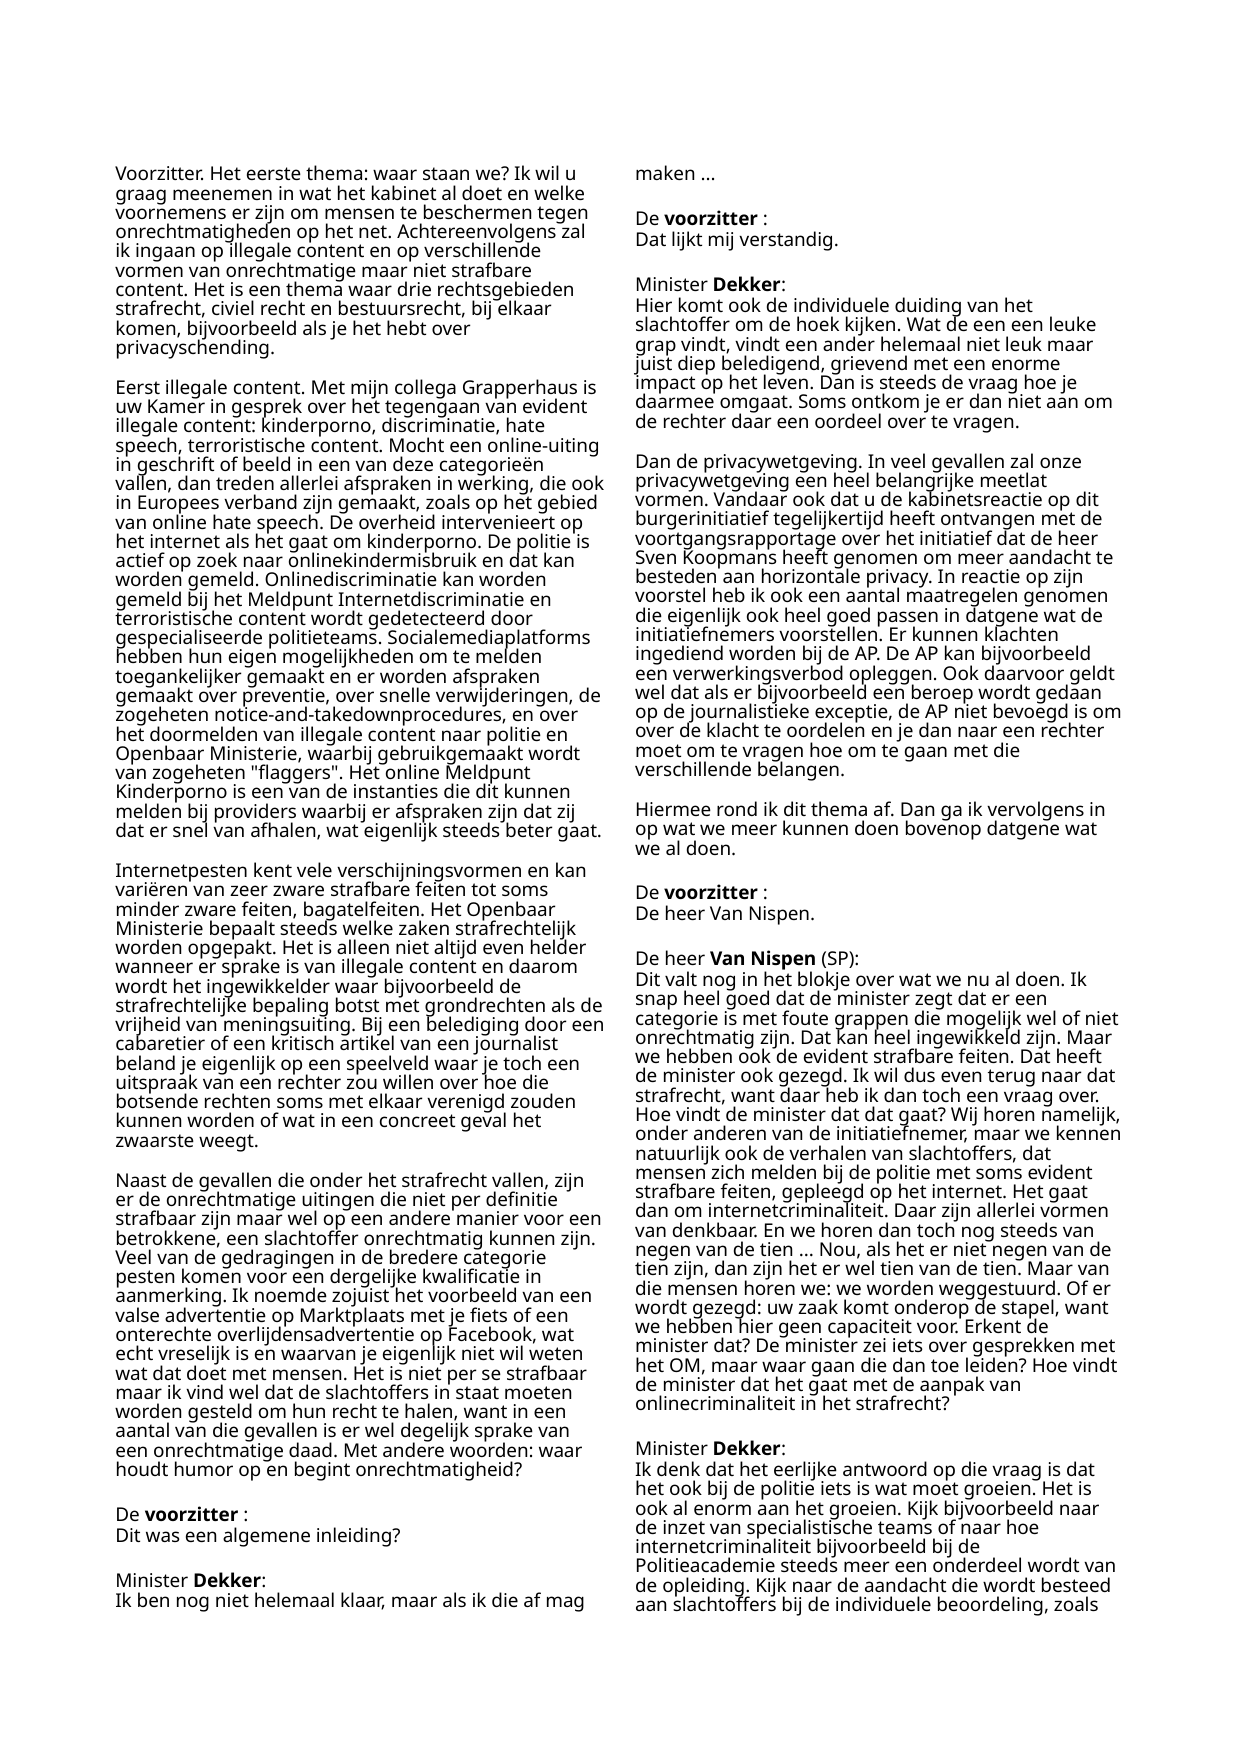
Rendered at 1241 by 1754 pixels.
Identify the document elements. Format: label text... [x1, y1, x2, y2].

text Hier komt ook de individuele duiding van het slachtoffer om de hoek kijken. Wat de een een leuke grap vindt, vindt een ander helemaal niet leuk maar juist diep beledigend, grievend met een enorme impact op het leven. Dan is steeds de vraag hoe je daarmee omgaat. Soms ontkom je er dan niet aan om de rechter daar een oordeel over te vragen. [635, 297, 1125, 432]
text De voorzitter : [635, 205, 1125, 231]
text Voorzitter. Het eerste thema: waar staan we? Ik wil u graag meenemen in wat het kabinet al doet en welke voornemens er zijn om mensen te beschermen tegen onrechtmatigheden op het net. Achtereenvolgens zal ik ingaan op illegale content en op verschillende vormen van onrechtmatige maar niet strafbare content. Het is een thema waar drie rechtsgebieden strafrecht, civiel recht en bestuursrecht, bij elkaar komen, bijvoorbeeld als je het hebt over privacyschending. [115, 165, 605, 358]
text Internetpesten kent vele verschijningsvormen en kan variëren van zeer zware strafbare feiten tot soms minder zware feiten, bagatelfeiten. Het Openbaar Ministerie bepaalt steeds welke zaken strafrechtelijk worden opgepakt. Het is alleen niet altijd even helder wanneer er sprake is van illegale content en daarom wordt het ingewikkelder waar bijvoorbeeld de strafrechtelijke bepaling botst met grondrechten als de vrijheid van meningsuiting. Bij een belediging door een cabaretier of een kritisch artikel van een journalist beland je eigenlijk op een speelveld waar je toch een uitspraak van een rechter zou willen over hoe die botsende rechten soms met elkaar verenigd zouden kunnen worden of wat in een concreet geval het zwaarste weegt. [115, 862, 605, 1151]
text maken ... [635, 165, 1125, 184]
text Hiermee rond ik dit thema af. Dan ga ik vervolgens in op wat we meer kunnen doen bovenop datgene wat we al doen. [635, 801, 1125, 859]
text De voorzitter : [115, 1501, 605, 1527]
text De heer Van Nispen. [635, 905, 1125, 924]
text Dit valt nog in het blokje over wat we nu al doen. Ik snap heel goed dat de minister zegt dat er een categorie is met foute grappen die mogelijk wel of niet onrechtmatig zijn. Dat kan heel ingewikkeld zijn. Maar we hebben ook de evident strafbare feiten. Dat heeft de minister ook gezegd. Ik wil dus even terug naar dat strafrecht, want daar heb ik dan toch een vraag over. Hoe vindt de minister dat dat gaat? Wij horen namelijk, onder anderen van de initiatiefnemer, maar we kennen natuurlijk ook de verhalen van slachtoffers, dat mensen zich melden bij de politie met soms evident strafbare feiten, gepleegd op het internet. Het gaat dan om internetcriminaliteit. Daar zijn allerlei vormen van denkbaar. En we horen dan toch nog steeds van negen van de tien ... Nou, als het er niet negen van de tien zijn, dan zijn het er wel tien van de tien. Maar van die mensen horen we: we worden weggestuurd. Of er wordt gezegd: uw zaak komt onderop de stapel, want we hebben hier geen capaciteit voor. Erkent de minister dat? De minister zei iets over gesprekken met het OM, maar waar gaan die dan toe leiden? Hoe vindt de minister dat het gaat met de aanpak van onlinecriminaliteit in het strafrecht? [635, 971, 1125, 1414]
text Minister Dekker: [115, 1567, 605, 1592]
text De voorzitter : [635, 879, 1125, 905]
text Dit was een algemene inleiding? [115, 1527, 605, 1546]
text Ik ben nog niet helemaal klaar, maar als ik die af mag [115, 1592, 605, 1612]
text Dan de privacywetgeving. In veel gevallen zal onze privacywetgeving een heel belangrijke meetlat vormen. Vandaar ook dat u de kabinetsreactie op dit burgerinitiatief tegelijkertijd heeft ontvangen met de voortgangsrapportage over het initiatief dat de heer Sven Koopmans heeft genomen om meer aandacht te besteden aan horizontale privacy. In reactie op zijn voorstel heb ik ook een aantal maatregelen genomen die eigenlijk ook heel goed passen in datgene wat de initiatiefnemers voorstellen. Er kunnen klachten ingediend worden bij de AP. De AP kan bijvoorbeeld een verwerkingsverbod opleggen. Ook daarvoor geldt wel dat als er bijvoorbeeld een beroep wordt gedaan op de journalistieke exceptie, de AP niet bevoegd is om over de klacht te oordelen en je dan naar een rechter moet om te vragen hoe om te gaan met die verschillende belangen. [635, 453, 1125, 780]
text Eerst illegale content. Met mijn collega Grapperhaus is uw Kamer in gesprek over het tegengaan van evident illegale content: kinderporno, discriminatie, hate speech, terroristische content. Mocht een online-uiting in geschrift of beeld in een van deze categorieën vallen, dan treden allerlei afspraken in werking, die ook in Europees verband zijn gemaakt, zoals op het gebied van online hate speech. De overheid intervenieert op het internet als het gaat om kinderporno. De politie is actief op zoek naar onlinekindermisbruik en dat kan worden gemeld. Onlinediscriminatie kan worden gemeld bij het Meldpunt Internetdiscriminatie en terroristische content wordt gedetecteerd door gespecialiseerde politieteams. Socialemediaplatforms hebben hun eigen mogelijkheden om te melden toegankelijker gemaakt en er worden afspraken gemaakt over preventie, over snelle verwijderingen, de zogeheten notice-and-takedownprocedures, en over het doormelden van illegale content naar politie en Openbaar Ministerie, waarbij gebruikgemaakt wordt van zogeheten "flaggers". Het online Meldpunt Kinderporno is een van de instanties die dit kunnen melden bij providers waarbij er afspraken zijn dat zij dat er snel van afhalen, wat eigenlijk steeds beter gaat. [115, 379, 605, 841]
text Minister Dekker: [635, 1435, 1125, 1461]
text Naast de gevallen die onder het strafrecht vallen, zijn er de onrechtmatige uitingen die niet per definitie strafbaar zijn maar wel op een andere manier voor een betrokkene, een slachtoffer onrechtmatig kunnen zijn. Veel van de gedragingen in de bredere categorie pesten komen voor een dergelijke kwalificatie in aanmerking. Ik noemde zojuist het voorbeeld van een valse advertentie op Marktplaats met je fiets of een onterechte overlijdensadvertentie op Facebook, wat echt vreselijk is en waarvan je eigenlijk niet wil weten wat dat doet met mensen. Het is niet per se strafbaar maar ik vind wel dat de slachtoffers in staat moeten worden gesteld om hun recht te halen, want in een aantal van die gevallen is er wel degelijk sprake van een onrechtmatige daad. Met andere woorden: waar houdt humor op en begint onrechtmatigheid? [115, 1172, 605, 1480]
text Minister Dekker: [635, 271, 1125, 297]
text Ik denk dat het eerlijke antwoord op die vraag is dat het ook bij de politie iets is wat moet groeien. Het is ook al enorm aan het groeien. Kijk bijvoorbeeld naar de inzet van specialistische teams of naar hoe internetcriminaliteit bijvoorbeeld bij de Politieacademie steeds meer een onderdeel wordt van de opleiding. Kijk naar de aandacht die wordt besteed aan slachtoffers bij de individuele beoordeling, zoals [635, 1461, 1125, 1615]
text Dat lijkt mij verstandig. [635, 231, 1125, 250]
text De heer Van Nispen (SP): [635, 945, 1125, 971]
